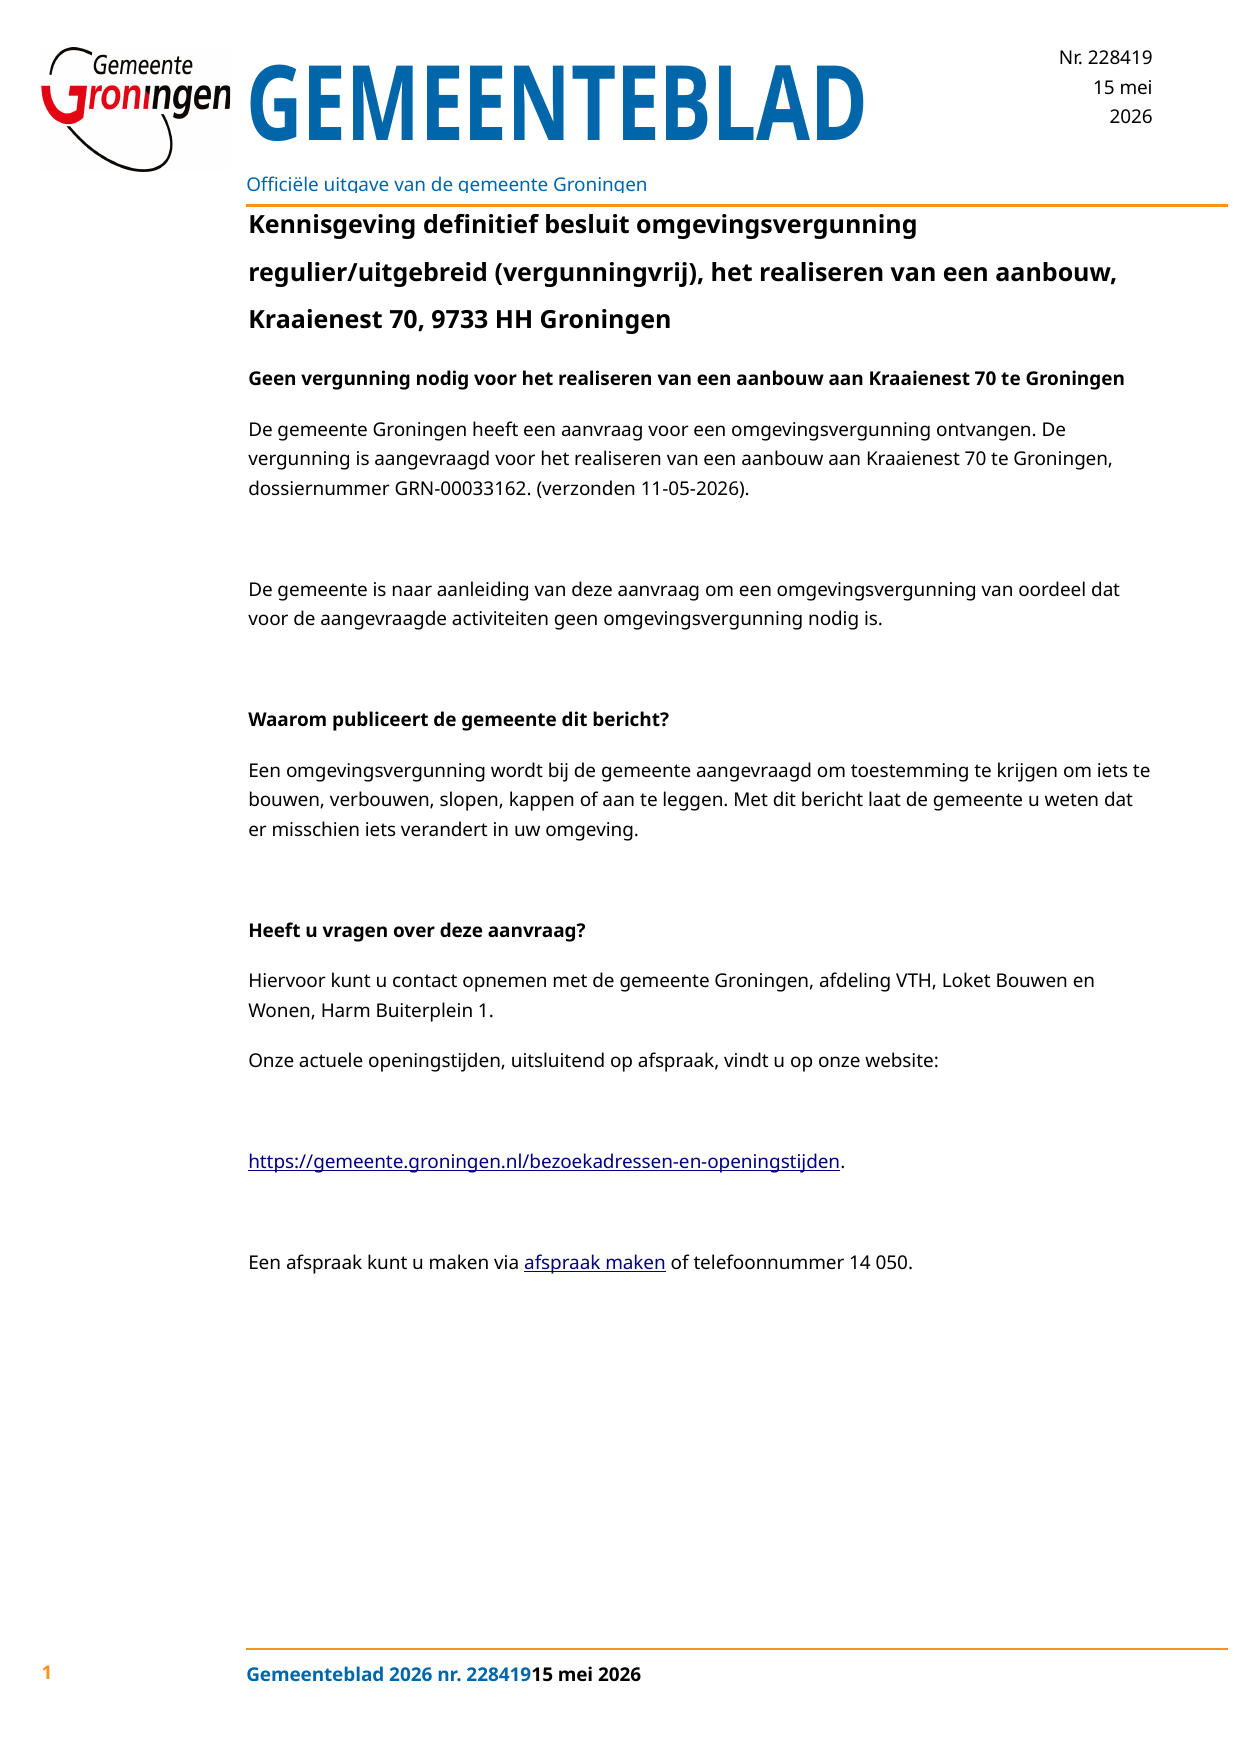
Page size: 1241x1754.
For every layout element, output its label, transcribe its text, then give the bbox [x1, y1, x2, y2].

text Waarom publiceert de gemeente dit bericht? [248, 706, 1152, 732]
text Onze actuele openingstijden, uitsluitend op afspraak, vindt u op onze website: [248, 1047, 1152, 1073]
text Geen vergunning nodig voor het realiseren van een aanbouw aan Kraaienest 70 te Groningen [248, 366, 1152, 391]
text Een afspraak kunt u maken via afspraak maken of telefoonnummer 14 050. [248, 1249, 1152, 1274]
text De gemeente Groningen heeft een aanvraag voor een omgevingsvergunning ontvangen. De vergunning is aangevraagd voor het realiseren van een aanbouw aan Kraaienest 70 te Groningen, dossiernummer GRN-00033162. (verzonden 11-05-2026). [248, 416, 1152, 501]
text Heeft u vragen over deze aanvraag? [248, 917, 1152, 942]
text Hiervoor kunt u contact opnemen met de gemeente Groningen, afdeling VTH, Loket Bouwen en Wonen, Harm Buiterplein 1. [248, 967, 1152, 1022]
text De gemeente is naar aanleiding van deze aanvraag om een omgevingsvergunning van oordeel dat voor de aangevraagde activiteiten geen omgevingsvergunning nodig is. [248, 576, 1152, 631]
text https://gemeente.groningen.nl/bezoekadressen-en-openingstijden. [248, 1148, 1152, 1174]
text Een omgevingsvergunning wordt bij de gemeente aangevraagd om toestemming te krijgen om iets te bouwen, verbouwen, slopen, kappen of aan te leggen. Met dit bericht laat de gemeente u weten dat er misschien iets verandert in uw omgeving. [248, 757, 1152, 842]
text Kennisgeving definitief besluit omgevingsvergunning regulier/uitgebreid (vergunningvrij), het realiseren van een aanbouw, Kraaienest 70, 9733 HH Groningen [248, 207, 1152, 336]
picture [41, 47, 231, 172]
